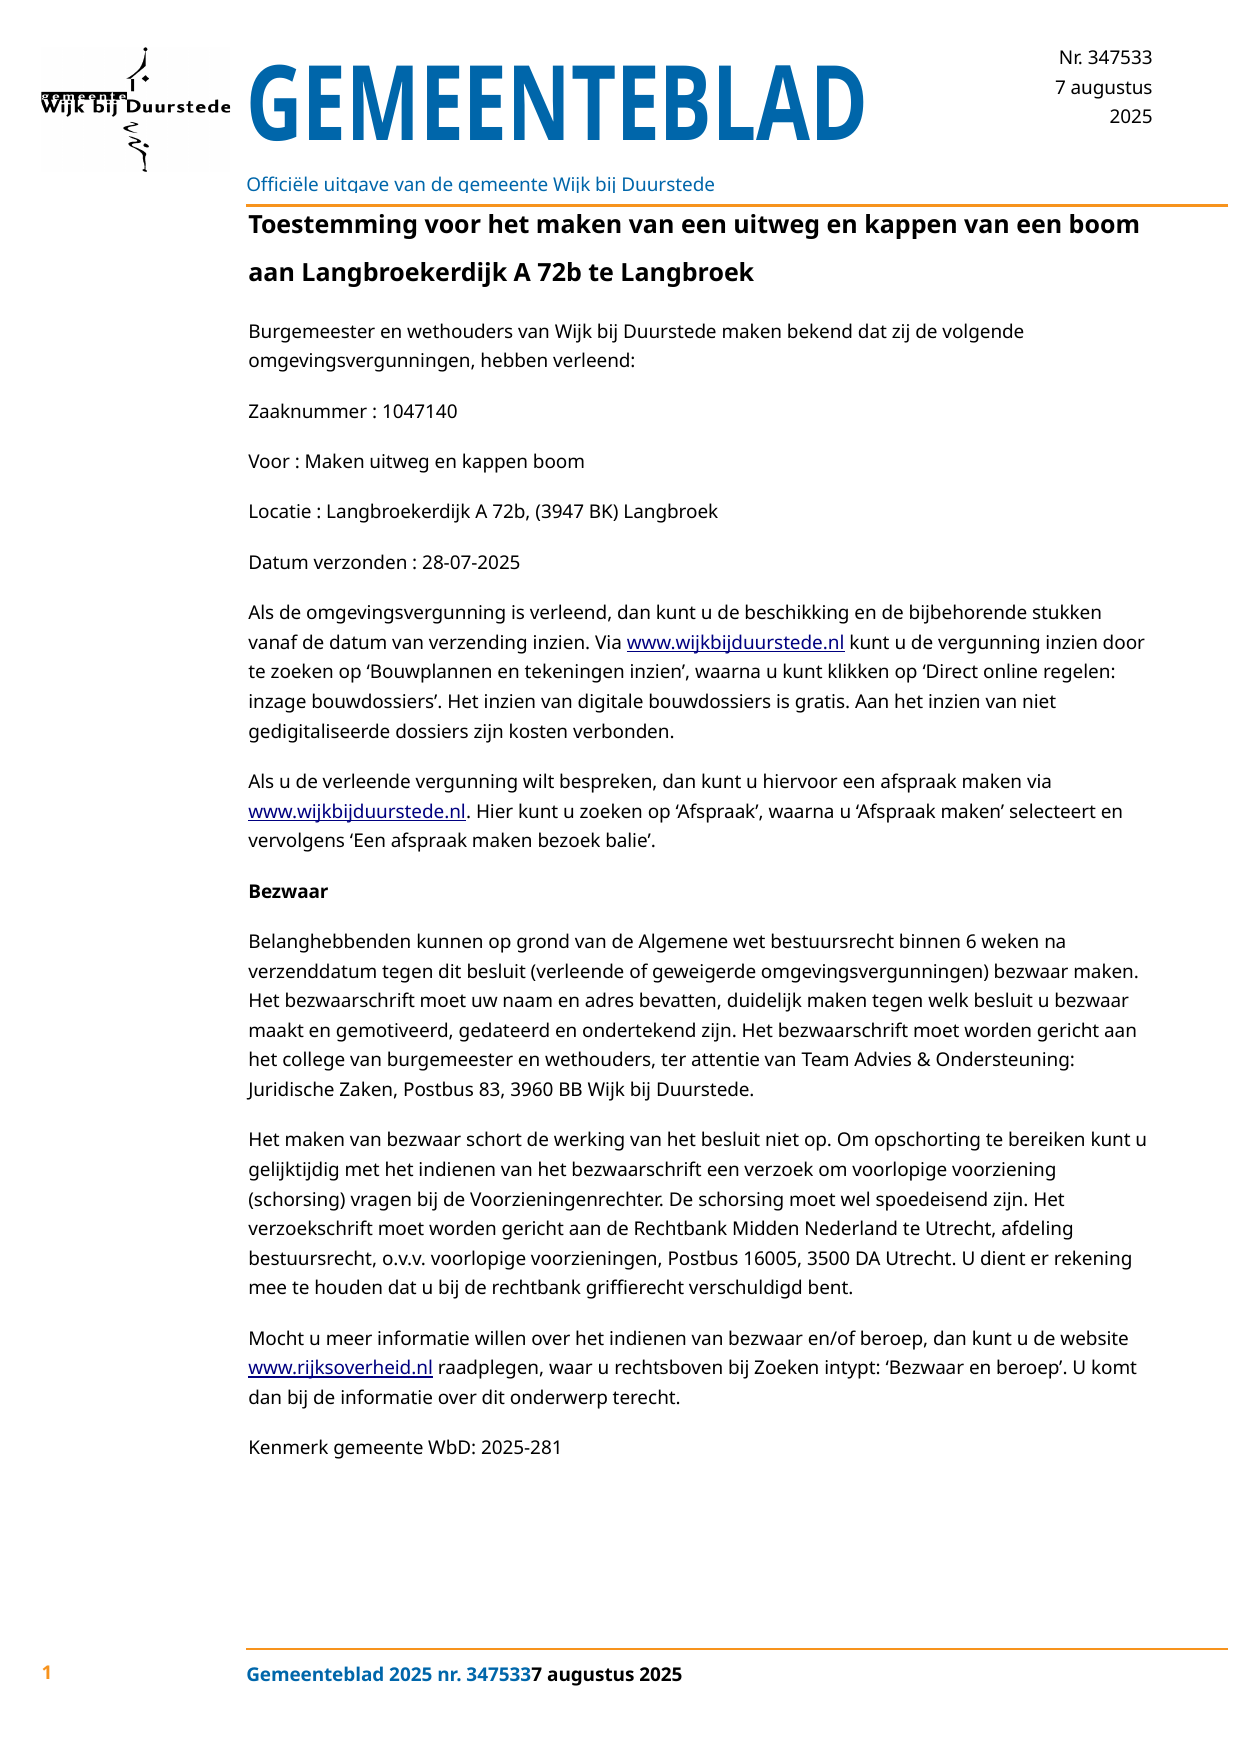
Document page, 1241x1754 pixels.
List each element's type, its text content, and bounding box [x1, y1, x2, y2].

picture [41, 47, 231, 172]
text Mocht u meer informatie willen over het indienen van bezwaar en/of beroep, dan kunt u de website www.rijksoverheid.nl raadplegen, waar u rechtsboven bij Zoeken intypt: ‘Bezwaar en beroep’. U komt dan bij de informatie over dit onderwerp terecht. [248, 1325, 1152, 1410]
text Als de omgevingsvergunning is verleend, dan kunt u de beschikking en de bijbehorende stukken vanaf de datum van verzending inzien. Via www.wijkbijduurstede.nl kunt u de vergunning inzien door te zoeken op ‘Bouwplannen en tekeningen inzien’, waarna u kunt klikken op ‘Direct online regelen: inzage bouwdossiers’. Het inzien van digitale bouwdossiers is gratis. Aan het inzien van niet gedigitaliseerde dossiers zijn kosten verbonden. [248, 599, 1152, 744]
text Het maken van bezwaar schort de werking van het besluit niet op. Om opschorting te bereiken kunt u gelijktijdig met het indienen van het bezwaarschrift een verzoek om voorlopige voorziening (schorsing) vragen bij de Voorzieningenrechter. De schorsing moet wel spoedeisend zijn. Het verzoekschrift moet worden gericht aan de Rechtbank Midden Nederland te Utrecht, afdeling bestuursrecht, o.v.v. voorlopige voorzieningen, Postbus 16005, 3500 DA Utrecht. U dient er rekening mee te houden dat u bij de rechtbank griffierecht verschuldigd bent. [248, 1127, 1152, 1300]
text Datum verzonden : 28-07-2025 [248, 549, 1152, 575]
text Bezwaar [248, 878, 1152, 904]
text Toestemming voor het maken van een uitweg en kappen van een boom aan Langbroekerdijk A 72b te Langbroek [248, 207, 1152, 288]
text Burgemeester en wethouders van Wijk bij Duurstede maken bekend dat zij de volgende omgevingsvergunningen, hebben verleend: [248, 318, 1152, 373]
text Als u de verleende vergunning wilt bespreken, dan kunt u hiervoor een afspraak maken via www.wijkbijduurstede.nl. Hier kunt u zoeken op ‘Afspraak’, waarna u ‘Afspraak maken’ selecteert en vervolgens ‘Een afspraak maken bezoek balie’. [248, 768, 1152, 853]
text Voor : Maken uitweg en kappen boom [248, 448, 1152, 474]
text Locatie : Langbroekerdijk A 72b, (3947 BK) Langbroek [248, 499, 1152, 524]
text Zaaknummer : 1047140 [248, 398, 1152, 424]
text Belanghebbenden kunnen op grond van de Algemene wet bestuursrecht binnen 6 weken na verzenddatum tegen dit besluit (verleende of geweigerde omgevingsvergunningen) bezwaar maken. Het bezwaarschrift moet uw naam en adres bevatten, duidelijk maken tegen welk besluit u bezwaar maakt en gemotiveerd, gedateerd en ondertekend zijn. Het bezwaarschrift moet worden gericht aan het college van burgemeester en wethouders, ter attentie van Team Advies & Ondersteuning: Juridische Zaken, Postbus 83, 3960 BB Wijk bij Duurstede. [248, 928, 1152, 1102]
text Kenmerk gemeente WbD: 2025-281 [248, 1434, 1152, 1460]
